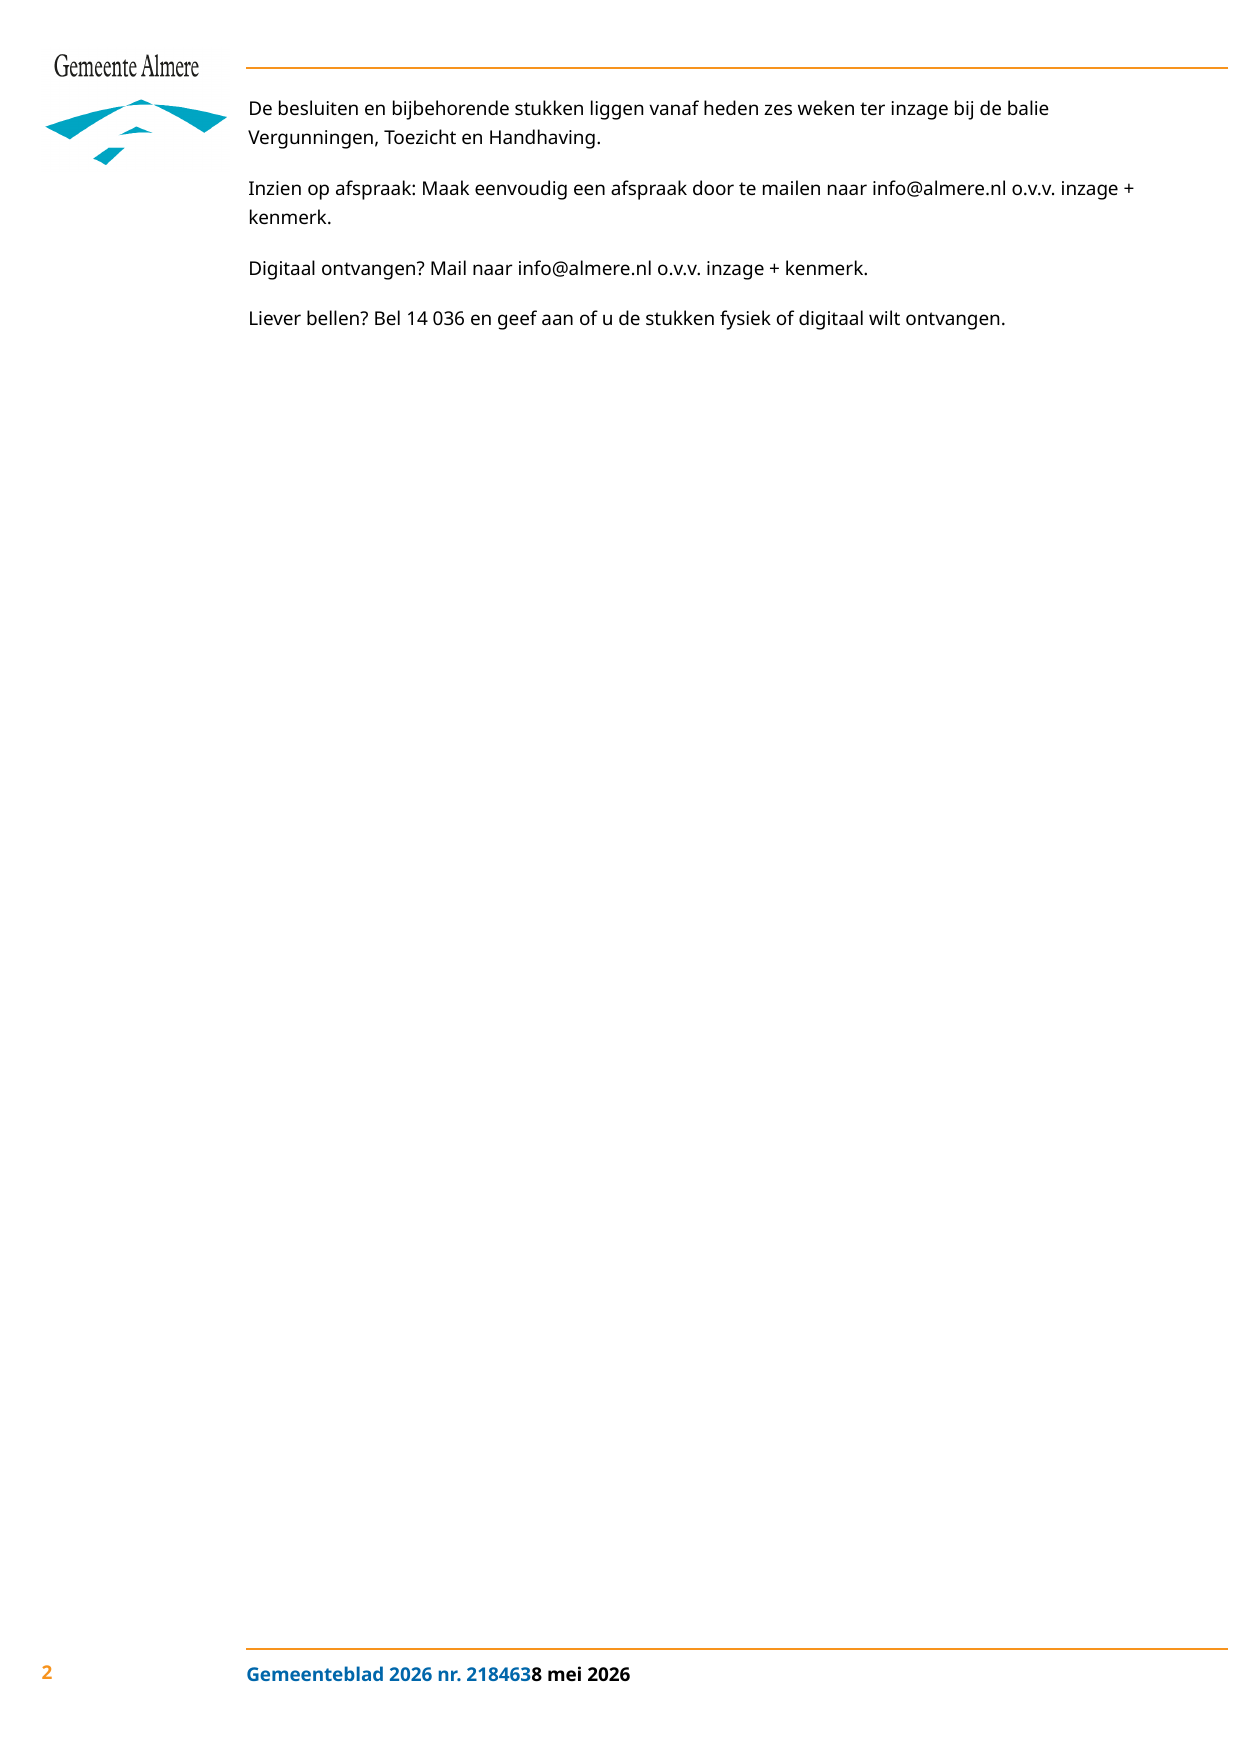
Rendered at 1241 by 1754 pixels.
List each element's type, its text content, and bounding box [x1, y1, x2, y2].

text De besluiten en bijbehorende stukken liggen vanaf heden zes weken ter inzage bij de balie Vergunningen, Toezicht en Handhaving. [248, 95, 1152, 150]
picture [41, 47, 231, 172]
text Digitaal ontvangen? Mail naar info@almere.nl o.v.v. inzage + kenmerk. [248, 255, 1152, 281]
text Inzien op afspraak: Maak eenvoudig een afspraak door te mailen naar info@almere.nl o.v.v. inzage + kenmerk. [248, 175, 1152, 230]
text Liever bellen? Bel 14 036 en geef aan of u de stukken fysiek of digitaal wilt ontvangen. [248, 305, 1152, 331]
